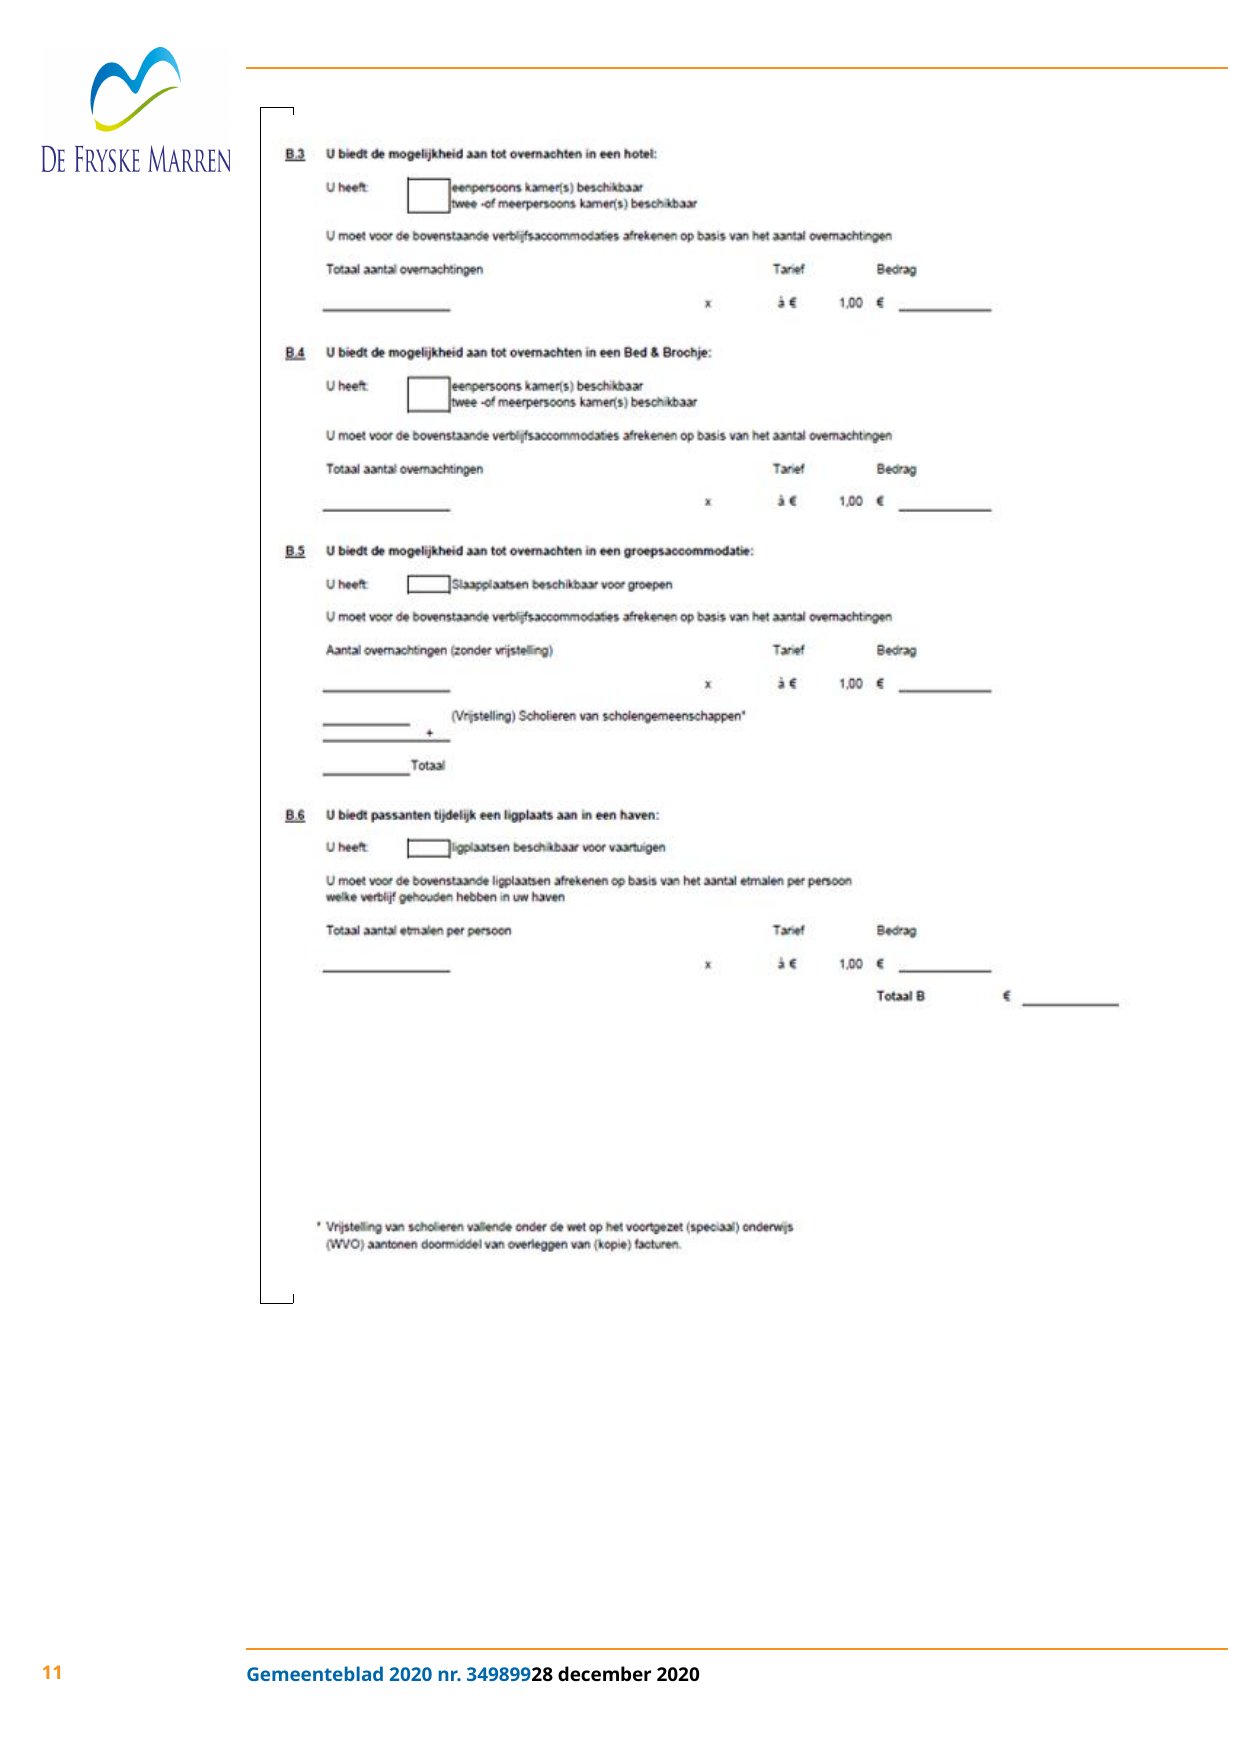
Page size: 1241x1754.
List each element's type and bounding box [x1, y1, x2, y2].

picture [268, 115, 1173, 1294]
picture [41, 47, 231, 172]
